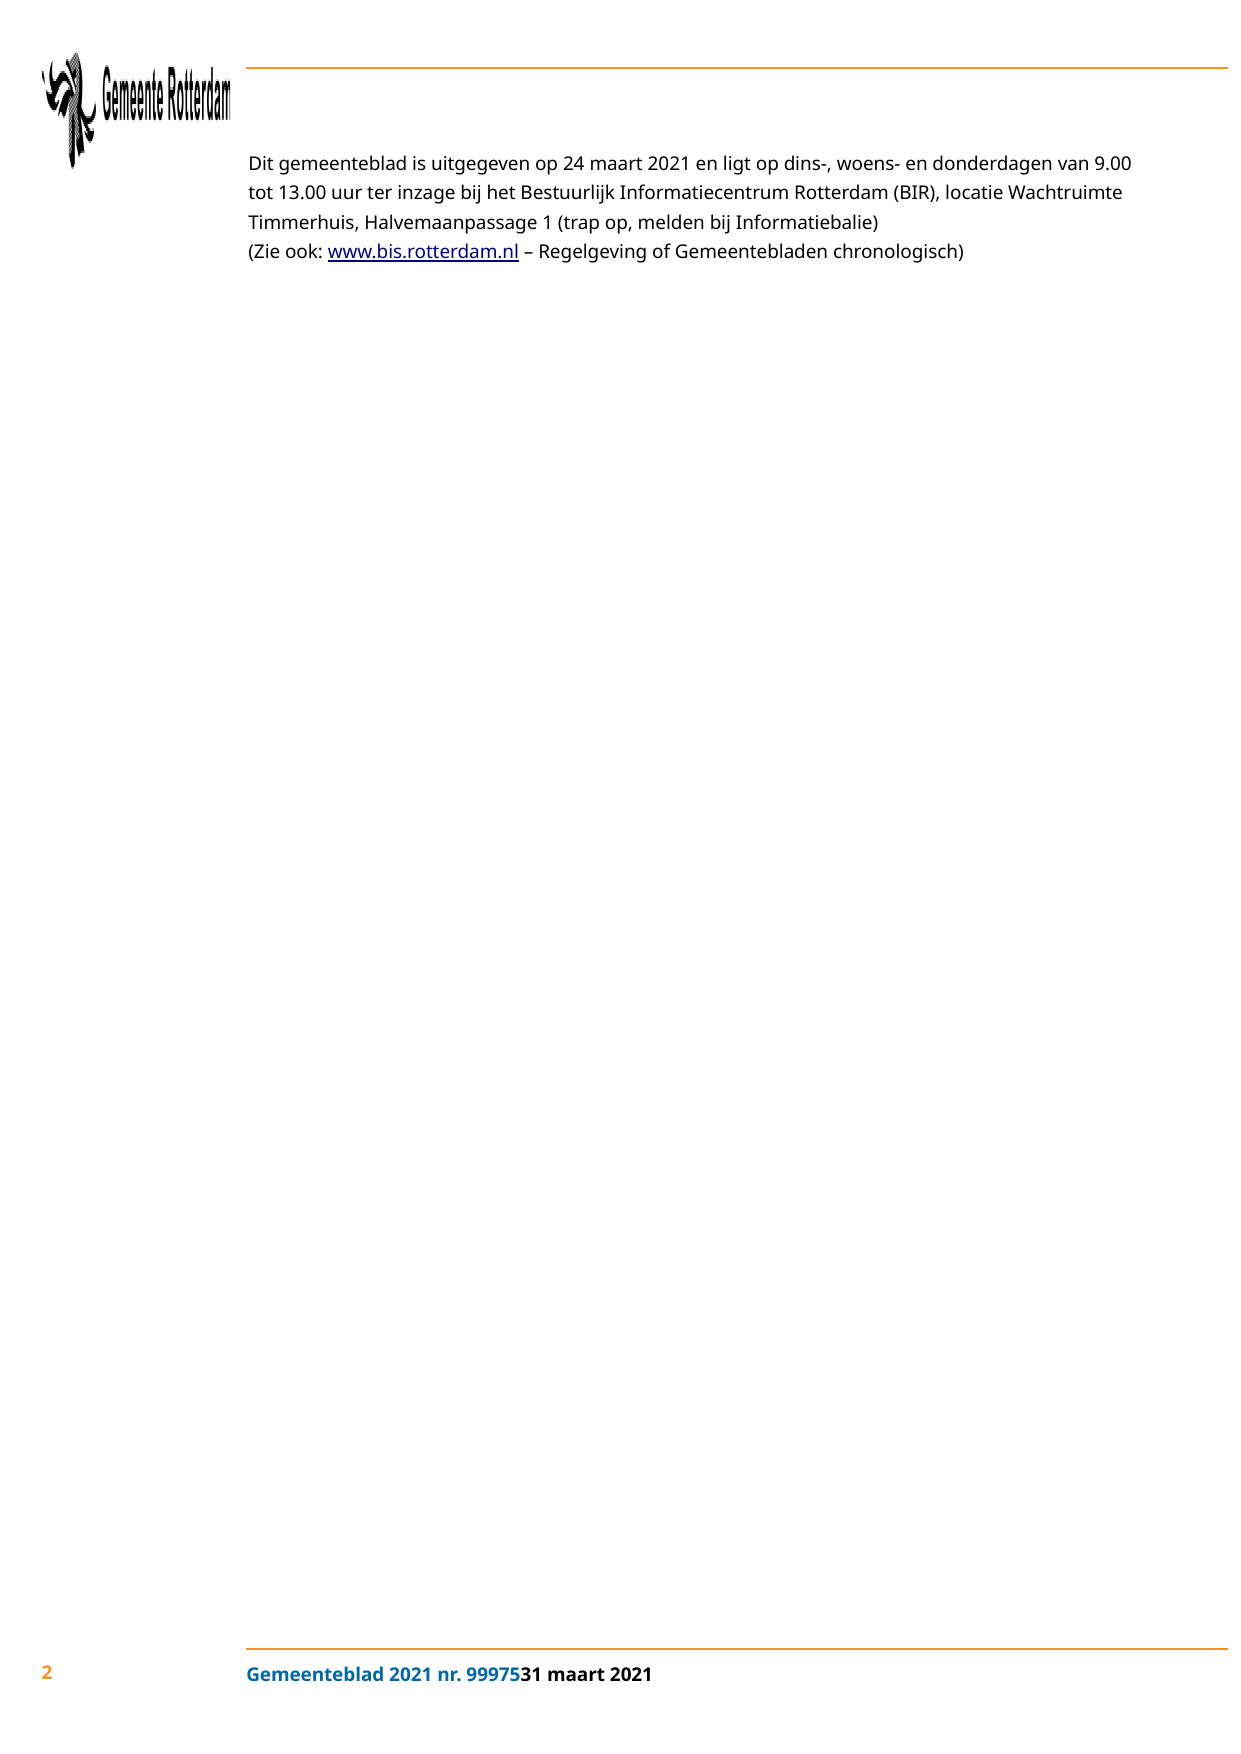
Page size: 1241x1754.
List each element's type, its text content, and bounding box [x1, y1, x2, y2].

text Dit gemeenteblad is uitgegeven op 24 maart 2021 en ligt op dins-, woens- en donderdagen van 9.00 tot 13.00 uur ter inzage bij het Bestuurlijk Informatiecentrum Rotterdam (BIR), locatie Wachtruimte Timmerhuis, Halvemaanpassage 1 (trap op, melden bij Informatiebalie) [248, 150, 1152, 234]
picture [41, 47, 231, 172]
text (Zie ook: www.bis.rotterdam.nl – Regelgeving of Gemeentebladen chronologisch) [248, 238, 1152, 264]
